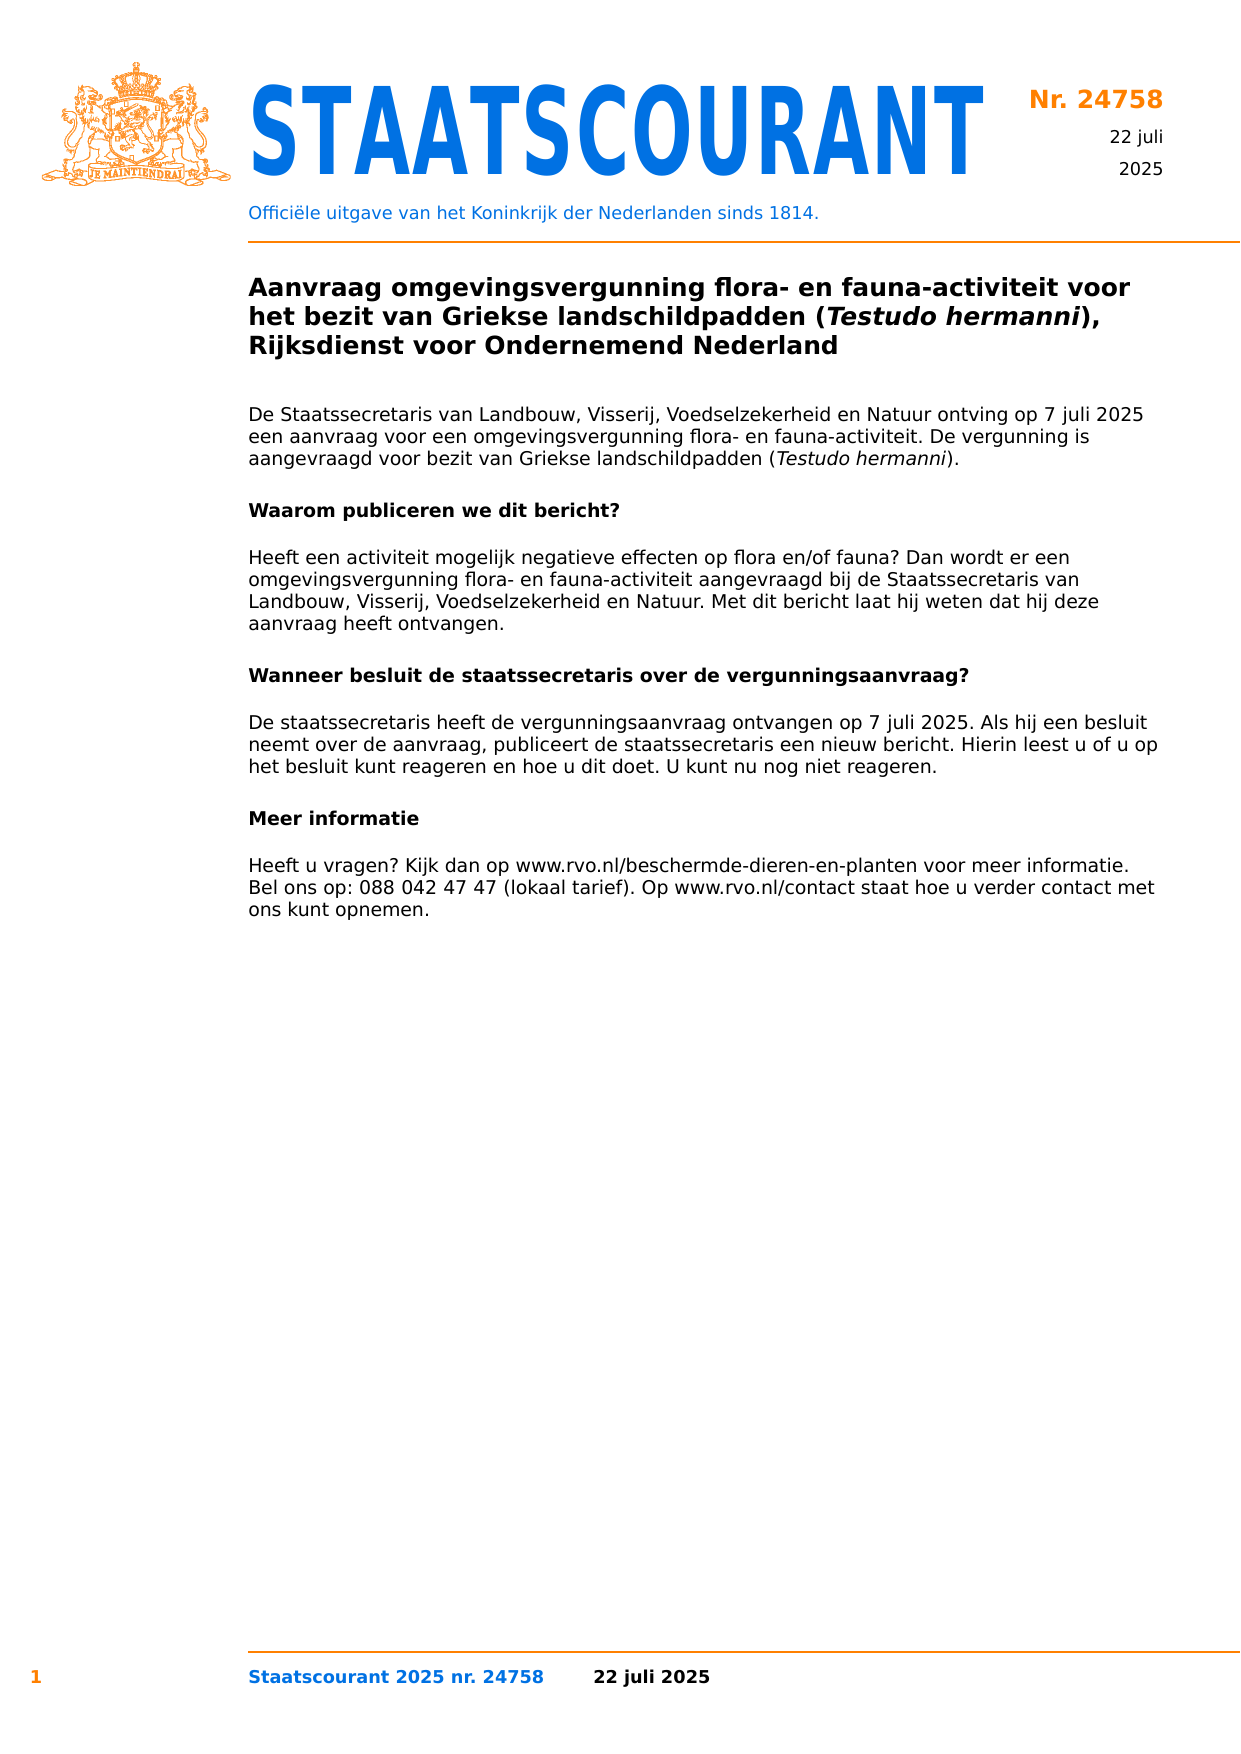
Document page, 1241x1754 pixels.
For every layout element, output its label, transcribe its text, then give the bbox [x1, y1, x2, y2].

text Heeft een activiteit mogelijk negatieve effecten op flora en/of fauna? Dan wordt er een omgevingsvergunning flora- en fauna-activiteit aangevraagd bij de Staatssecretaris van Landbouw, Visserij, Voedselzekerheid en Natuur. Met dit bericht laat hij weten dat hij deze aanvraag heeft ontvangen. [248, 547, 1163, 635]
subtitle Wanneer besluit de staatssecretaris over de vergunningsaanvraag? [248, 665, 1163, 687]
table_header [25, 62, 248, 241]
table_cell 22 juli [998, 121, 1240, 153]
subtitle Meer informatie [248, 808, 1163, 830]
table_header STAATSCOURANT [248, 62, 998, 203]
picture [41, 62, 231, 186]
table_header Nr. 24758 [998, 62, 1240, 121]
text De Staatssecretaris van Landbouw, Visserij, Voedselzekerheid en Natuur ontving op 7 juli 2025 een aanvraag voor een omgevingsvergunning flora- en fauna-activiteit. De vergunning is aangevraagd voor bezit van Griekse landschildpadden (Testudo hermanni). [248, 404, 1163, 470]
table_cell 2025 [998, 153, 1240, 203]
text De staatssecretaris heeft de vergunningsaanvraag ontvangen op 7 juli 2025. Als hij een besluit neemt over de aanvraag, publiceert de staatssecretaris een nieuw bericht. Hierin leest u of u op het besluit kunt reageren en hoe u dit doet. U kunt nu nog niet reageren. [248, 712, 1163, 778]
subtitle Waarom publiceren we dit bericht? [248, 500, 1163, 522]
subtitle Aanvraag omgevingsvergunning flora- en fauna-activiteit voor het bezit van Griekse landschildpadden (Testudo hermanni), Rijksdienst voor Ondernemend Nederland [248, 273, 1163, 361]
table_cell Officiële uitgave van het Koninkrijk der Nederlanden sinds 1814. [248, 203, 1240, 241]
text Heeft u vragen? Kijk dan op www.rvo.nl/beschermde-dieren-en-planten voor meer informatie. Bel ons op: 088 042 47 47 (lokaal tarief). Op www.rvo.nl/contact staat hoe u verder contact met ons kunt opnemen. [248, 855, 1163, 921]
